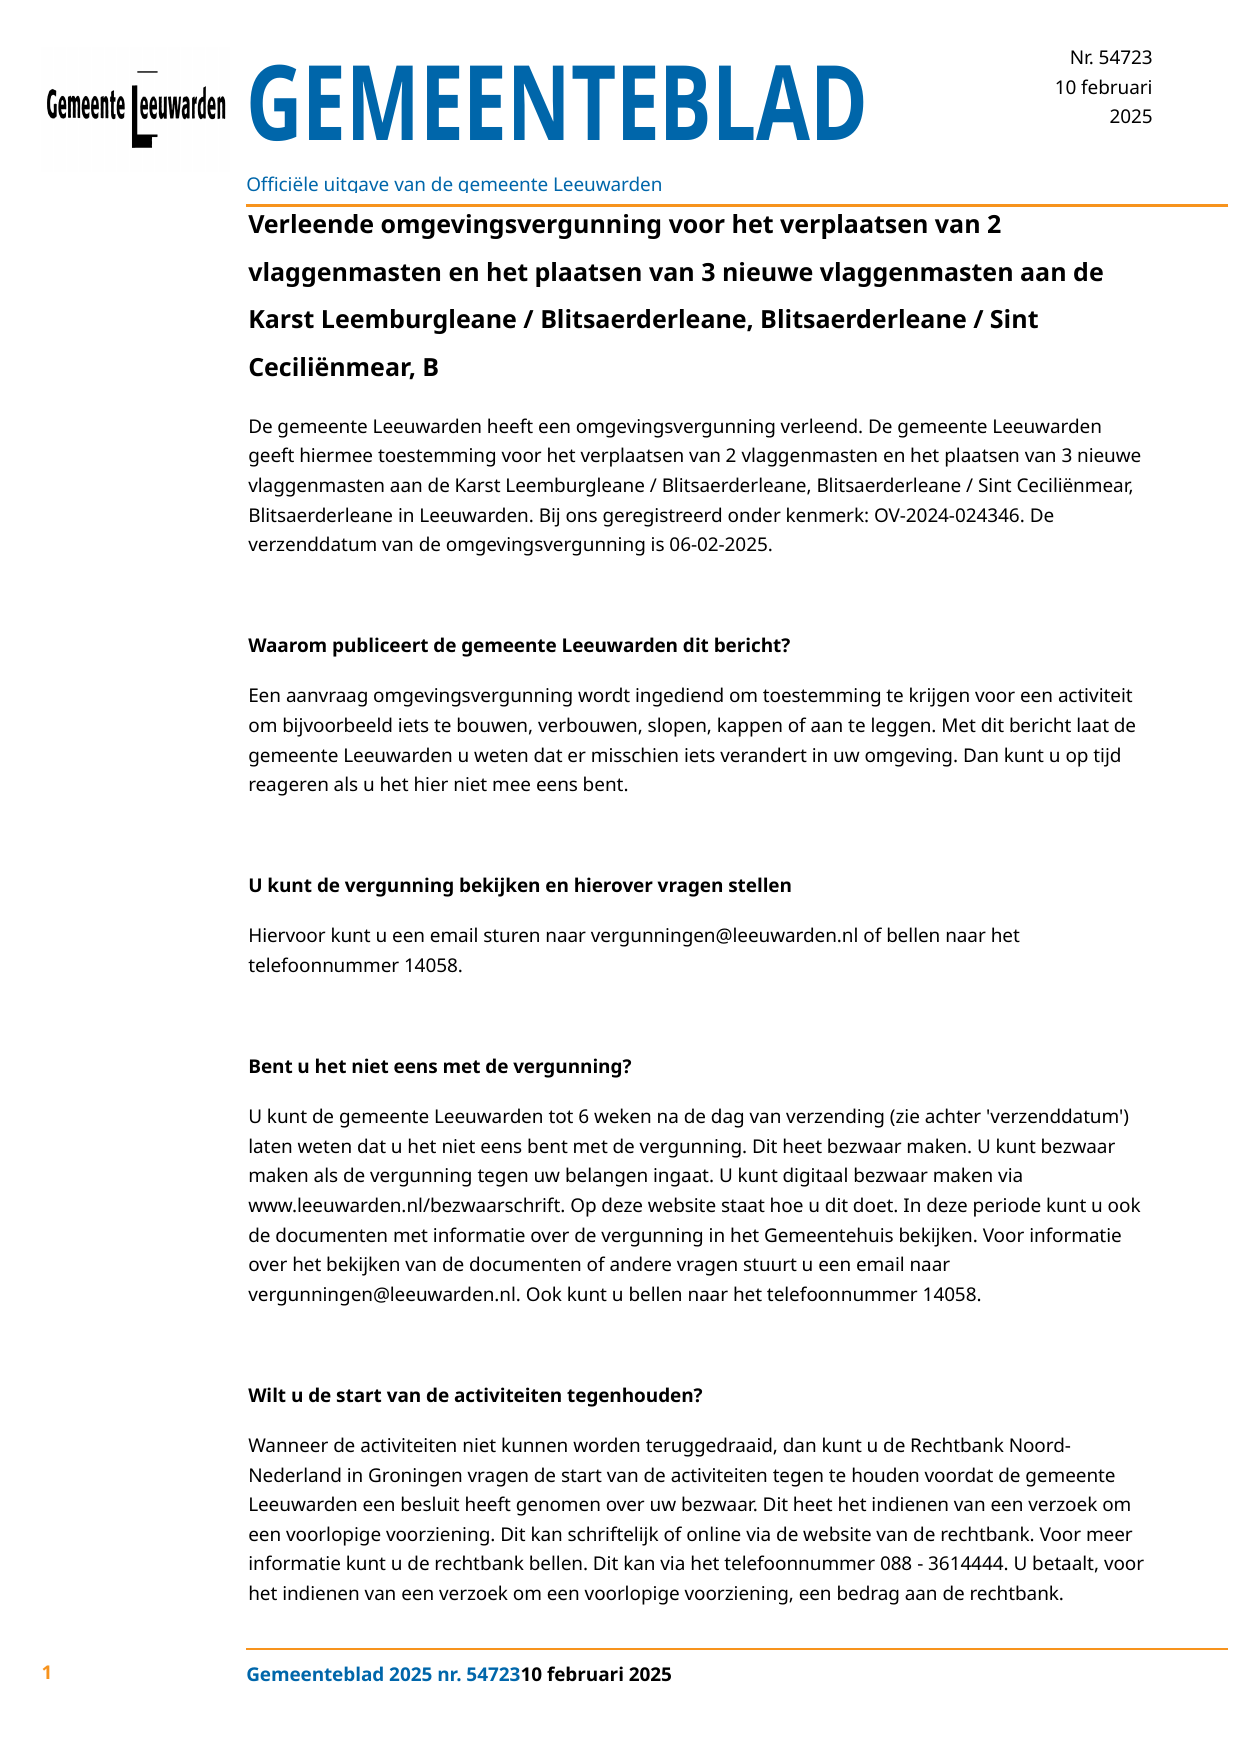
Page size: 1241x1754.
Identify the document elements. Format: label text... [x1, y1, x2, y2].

text Hiervoor kunt u een email sturen naar vergunningen@leeuwarden.nl of bellen naar het telefoonnummer 14058. [248, 923, 1152, 978]
text De gemeente Leeuwarden heeft een omgevingsvergunning verleend. De gemeente Leeuwarden geeft hiermee toestemming voor het verplaatsen van 2 vlaggenmasten en het plaatsen van 3 nieuwe vlaggenmasten aan de Karst Leemburgleane / Blitsaerderleane, Blitsaerderleane / Sint Ceciliënmear, Blitsaerderleane in Leeuwarden. Bij ons geregistreerd onder kenmerk: OV-2024-024346. De verzenddatum van de omgevingsvergunning is 06-02-2025. [248, 413, 1152, 557]
text Wilt u de start van de activiteiten tegenhouden? [248, 1382, 1152, 1408]
text U kunt de vergunning bekijken en hierover vragen stellen [248, 872, 1152, 898]
text Bent u het niet eens met de vergunning? [248, 1053, 1152, 1079]
text U kunt de gemeente Leeuwarden tot 6 weken na de dag van verzending (zie achter 'verzenddatum') laten weten dat u het niet eens bent met de vergunning. Dit heet bezwaar maken. U kunt bezwaar maken als de vergunning tegen uw belangen ingaat. U kunt digitaal bezwaar maken via www.leeuwarden.nl/bezwaarschrift. Op deze website staat hoe u dit doet. In deze periode kunt u ook de documenten met informatie over de vergunning in het Gemeentehuis bekijken. Voor informatie over het bekijken van de documenten of andere vragen stuurt u een email naar vergunningen@leeuwarden.nl. Ook kunt u bellen naar het telefoonnummer 14058. [248, 1103, 1152, 1307]
picture [41, 47, 231, 172]
text Waarom publiceert de gemeente Leeuwarden dit bericht? [248, 632, 1152, 658]
text Wanneer de activiteiten niet kunnen worden teruggedraaid, dan kunt u de Rechtbank Noord-Nederland in Groningen vragen de start van de activiteiten tegen te houden voordat de gemeente Leeuwarden een besluit heeft genomen over uw bezwaar. Dit heet het indienen van een verzoek om een voorlopige voorziening. Dit kan schriftelijk of online via de website van de rechtbank. Voor meer informatie kunt u de rechtbank bellen. Dit kan via het telefoonnummer 088 - 3614444. U betaalt, voor het indienen van een verzoek om een voorlopige voorziening, een bedrag aan de rechtbank. [248, 1432, 1152, 1606]
text Verleende omgevingsvergunning voor het verplaatsen van 2 vlaggenmasten en het plaatsen van 3 nieuwe vlaggenmasten aan de Karst Leemburgleane / Blitsaerderleane, Blitsaerderleane / Sint Ceciliënmear, B [248, 207, 1152, 384]
text Een aanvraag omgevingsvergunning wordt ingediend om toestemming te krijgen voor een activiteit om bijvoorbeeld iets te bouwen, verbouwen, slopen, kappen of aan te leggen. Met dit bericht laat de gemeente Leeuwarden u weten dat er misschien iets verandert in uw omgeving. Dan kunt u op tijd reageren als u het hier niet mee eens bent. [248, 683, 1152, 797]
